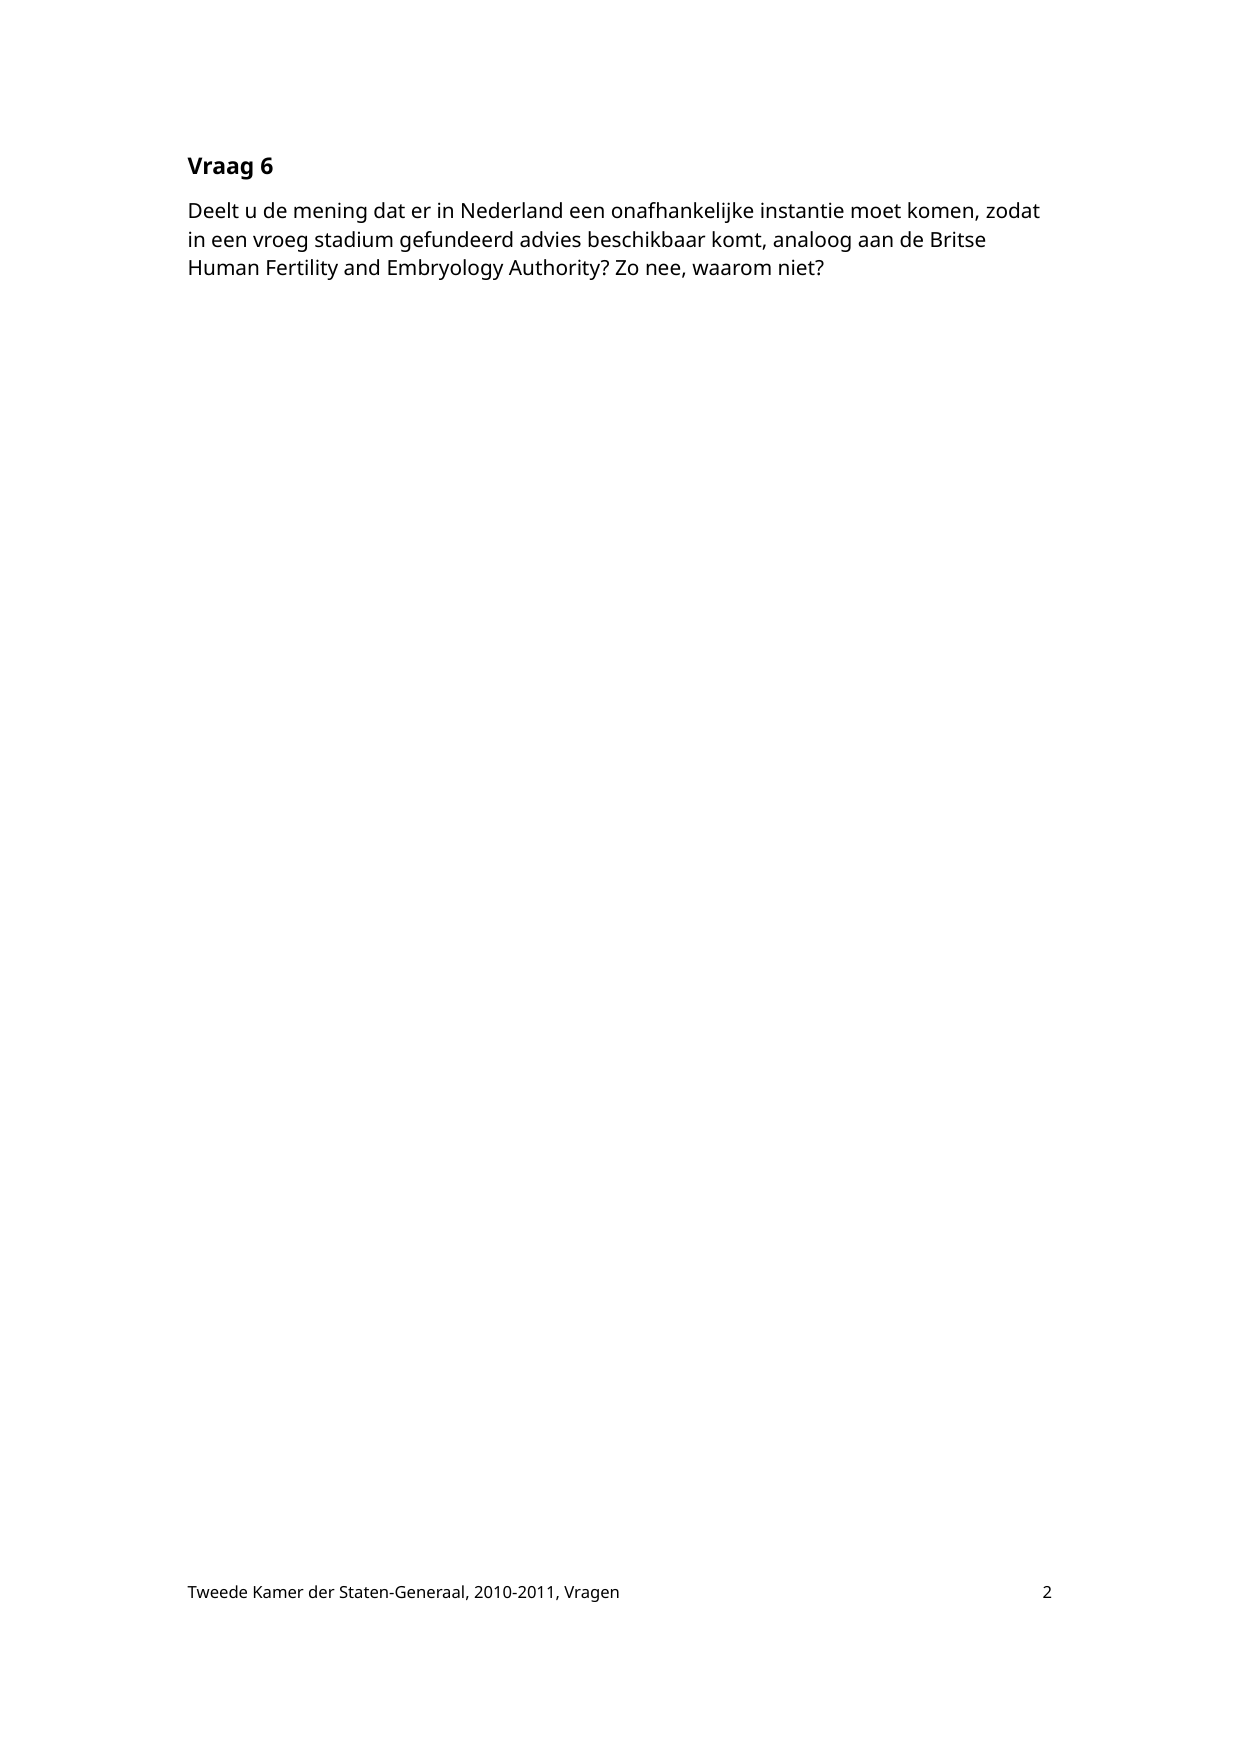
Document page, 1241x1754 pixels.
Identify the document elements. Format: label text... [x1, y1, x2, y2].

subtitle Vraag 6 [187, 150, 1053, 181]
text Deelt u de mening dat er in Nederland een onafhankelijke instantie moet komen, zodat in een vroeg stadium gefundeerd advies beschikbaar komt, analoog aan de Britse Human Fertility and Embryology Authority? Zo nee, waarom niet? [187, 196, 1053, 282]
